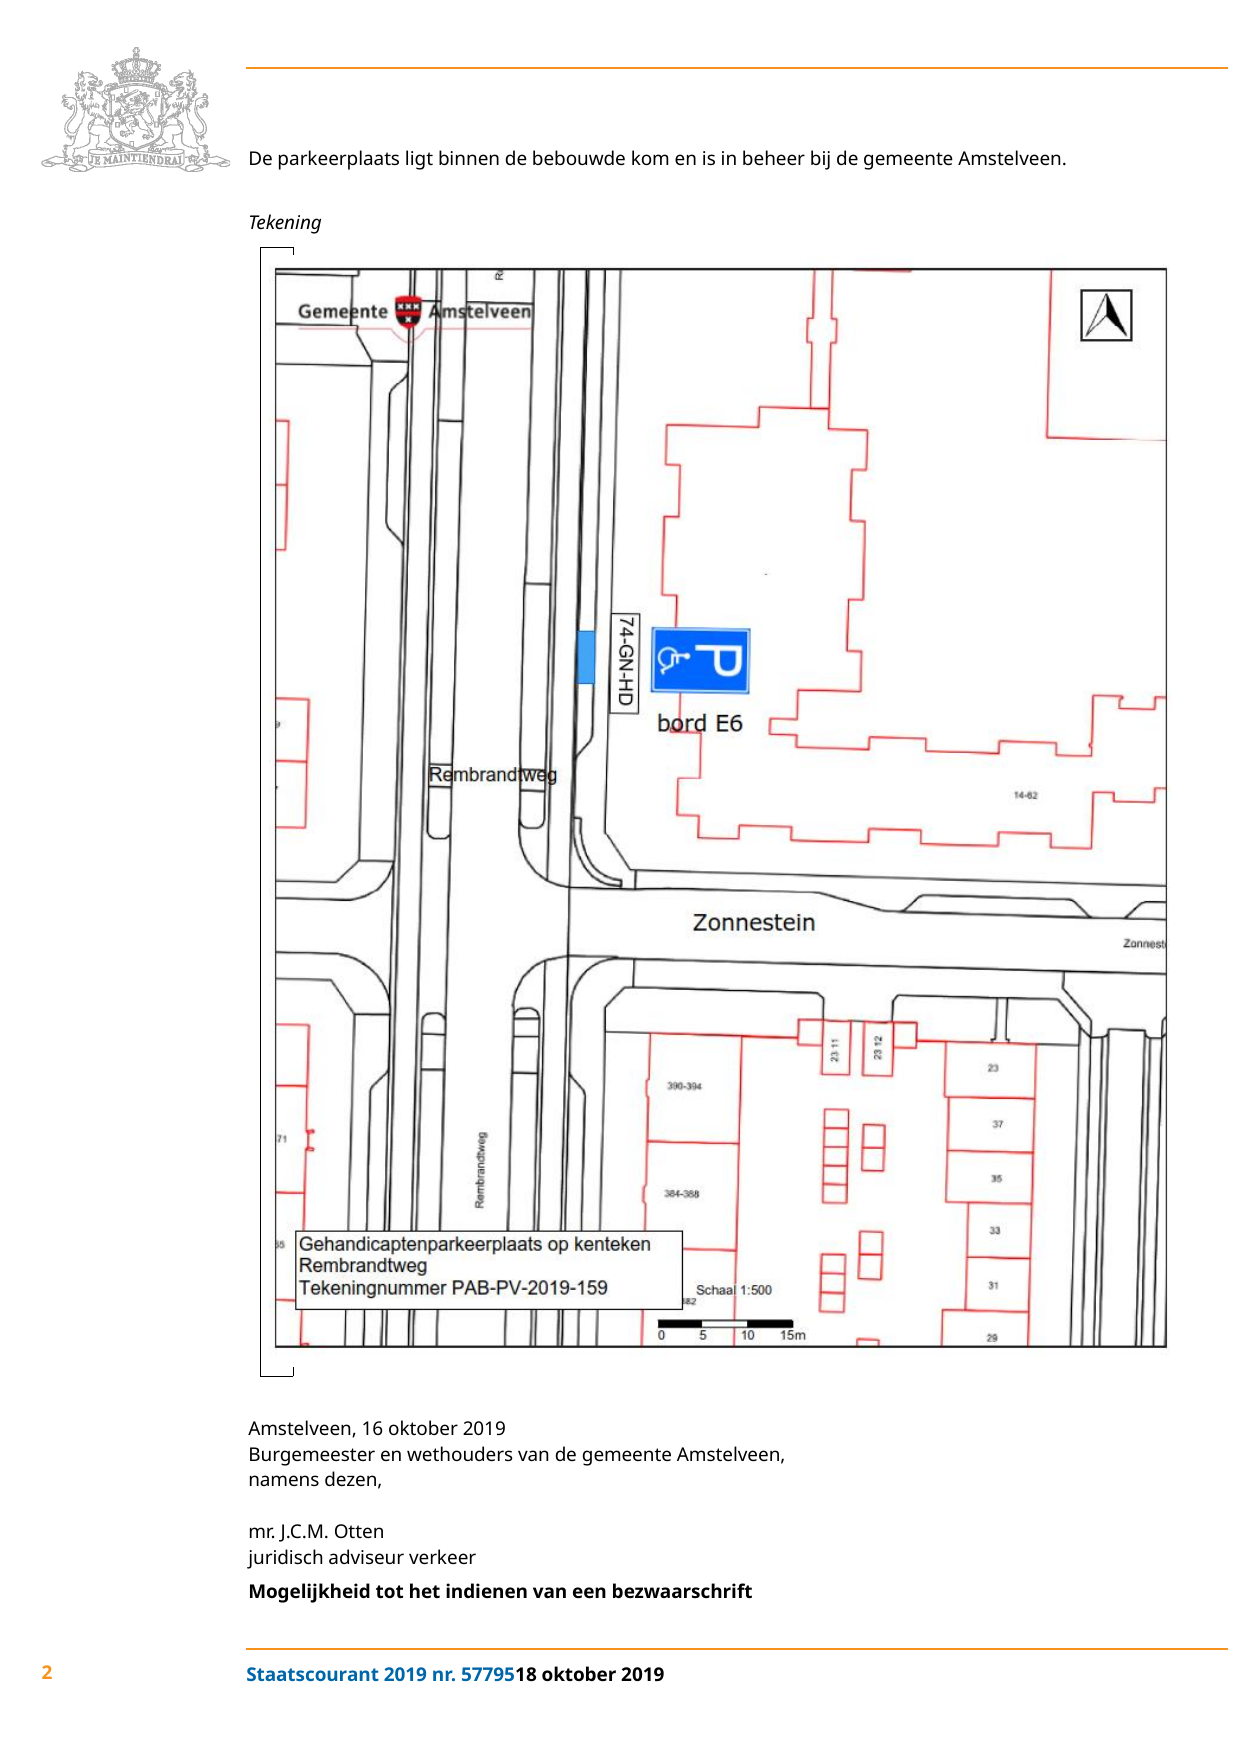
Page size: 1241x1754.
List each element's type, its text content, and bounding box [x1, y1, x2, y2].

picture [268, 255, 1173, 1367]
text Tekening [248, 209, 1152, 235]
picture [41, 47, 231, 172]
text Amstelveen, 16 oktober 2019 [248, 1415, 1152, 1441]
text mr. J.C.M. Otten [248, 1518, 1152, 1544]
text De parkeerplaats ligt binnen de bebouwde kom en is in beheer bij de gemeente Amstelveen. [248, 145, 1152, 171]
text namens dezen, [248, 1467, 1152, 1492]
text juridisch adviseur verkeer [248, 1544, 1152, 1569]
text Mogelijkheid tot het indienen van een bezwaarschrift [248, 1583, 1152, 1602]
text Burgemeester en wethouders van de gemeente Amstelveen, [248, 1441, 1152, 1467]
